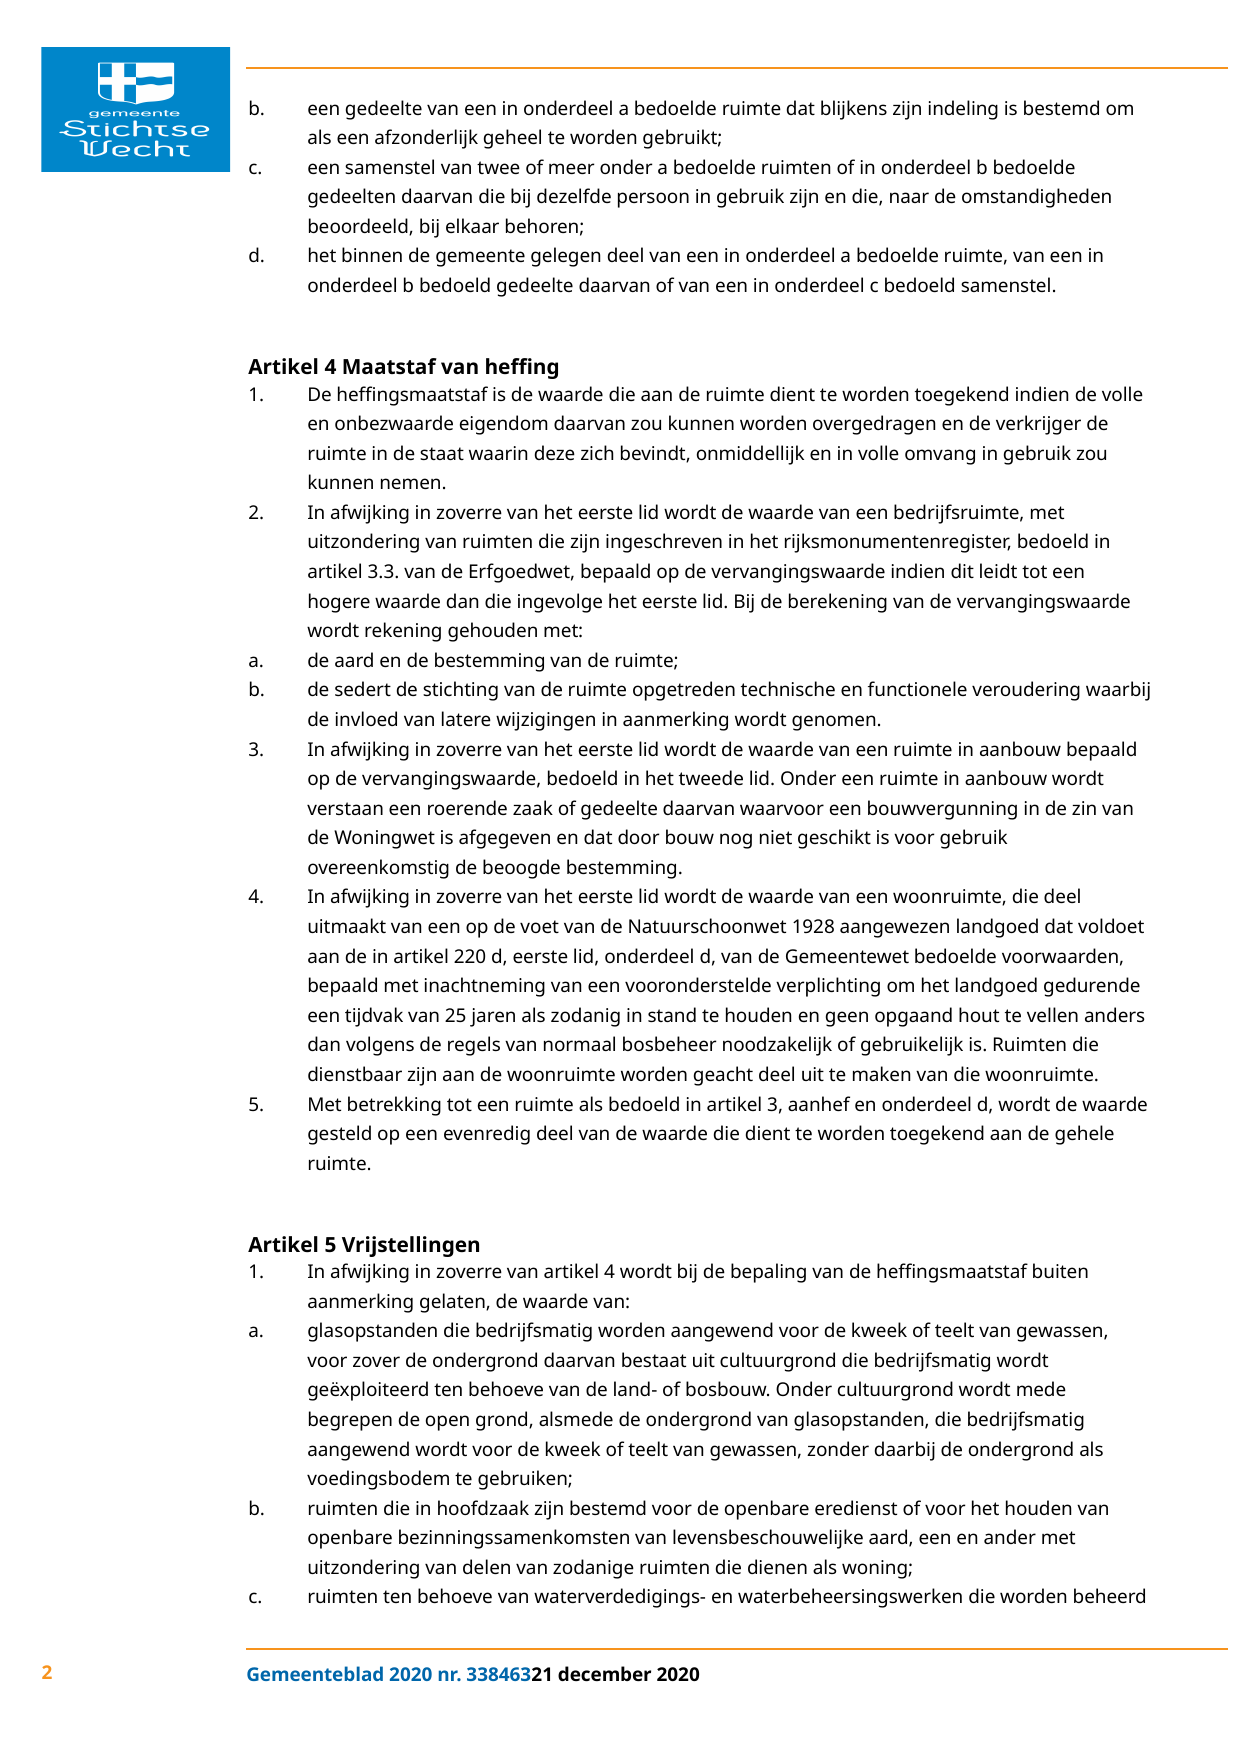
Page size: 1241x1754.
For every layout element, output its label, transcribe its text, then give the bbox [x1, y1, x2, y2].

list ruimten ten behoeve van waterverdedigings- en waterbeheersingswerken die worden beheerd [248, 1584, 1152, 1609]
list het binnen de gemeente gelegen deel van een in onderdeel a bedoelde ruimte, van een in onderdeel b bedoeld gedeelte daarvan of van een in onderdeel c bedoeld samenstel. [248, 243, 1152, 298]
list De heffingsmaatstaf is de waarde die aan de ruimte dient te worden toegekend indien de volle en onbezwaarde eigendom daarvan zou kunnen worden overgedragen en de verkrijger de ruimte in de staat waarin deze zich bevindt, onmiddellijk en in volle omvang in gebruik zou kunnen nemen. [248, 381, 1152, 495]
list In afwijking in zoverre van het eerste lid wordt de waarde van een woonruimte, die deel uitmaakt van een op de voet van de Natuurschoonwet 1928 aangewezen landgoed dat voldoet aan de in artikel 220 d, eerste lid, onderdeel d, van de Gemeentewet bedoelde voorwaarden, bepaald met inachtneming van een vooronderstelde verplichting om het landgoed gedurende een tijdvak van 25 jaren als zodanig in stand te houden en geen opgaand hout te vellen anders dan volgens de regels van normaal bosbeheer noodzakelijk of gebruikelijk is. Ruimten die dienstbaar zijn aan de woonruimte worden geacht deel uit te maken van die woonruimte. [248, 884, 1152, 1087]
list glasopstanden die bedrijfsmatig worden aangewend voor de kweek of teelt van gewassen, voor zover de ondergrond daarvan bestaat uit cultuurgrond die bedrijfsmatig wordt geëxploiteerd ten behoeve van de land- of bosbouw. Onder cultuurgrond wordt mede begrepen de open grond, alsmede de ondergrond van glasopstanden, die bedrijfsmatig aangewend wordt voor de kweek of teelt van gewassen, zonder daarbij de ondergrond als voedingsbodem te gebruiken; [248, 1317, 1152, 1491]
list In afwijking in zoverre van het eerste lid wordt de waarde van een bedrijfsruimte, met uitzondering van ruimten die zijn ingeschreven in het rijksmonumentenregister, bedoeld in artikel 3.3. van de Erfgoedwet, bepaald op de vervangingswaarde indien dit leidt tot een hogere waarde dan die ingevolge het eerste lid. Bij de berekening van de vervangingswaarde wordt rekening gehouden met: [248, 499, 1152, 643]
list In afwijking in zoverre van het eerste lid wordt de waarde van een ruimte in aanbouw bepaald op de vervangingswaarde, bedoeld in het tweede lid. Onder een ruimte in aanbouw wordt verstaan een roerende zaak of gedeelte daarvan waarvoor een bouwvergunning in de zin van de Woningwet is afgegeven en dat door bouw nog niet geschikt is voor gebruik overeenkomstig de beoogde bestemming. [248, 736, 1152, 880]
list een gedeelte van een in onderdeel a bedoelde ruimte dat blijkens zijn indeling is bestemd om als een afzonderlijk geheel te worden gebruikt; [248, 95, 1152, 150]
text Artikel 5 Vrijstellingen [248, 1230, 1152, 1258]
picture [99, 63, 135, 101]
picture [137, 63, 174, 103]
text Artikel 4 Maatstaf van heffing [248, 352, 1152, 381]
list de aard en de bestemming van de ruimte; [248, 647, 1152, 673]
list een samenstel van twee of meer onder a bedoelde ruimten of in onderdeel b bedoelde gedeelten daarvan die bij dezelfde persoon in gebruik zijn en die, naar de omstandigheden beoordeeld, bij elkaar behoren; [248, 154, 1152, 239]
list Met betrekking tot een ruimte als bedoeld in artikel 3, aanhef en onderdeel d, wordt de waarde gesteld op een evenredig deel van de waarde die dient te worden toegekend aan de gehele ruimte. [248, 1091, 1152, 1176]
list ruimten die in hoofdzaak zijn bestemd voor de openbare eredienst of voor het houden van openbare bezinningssamenkomsten van levensbeschouwelijke aard, een en ander met uitzondering van delen van zodanige ruimten die dienen als woning; [248, 1495, 1152, 1580]
list de sedert de stichting van de ruimte opgetreden technische en functionele veroudering waarbij de invloed van latere wijzigingen in aanmerking wordt genomen. [248, 677, 1152, 732]
list In afwijking in zoverre van artikel 4 wordt bij de bepaling van de heffingsmaatstaf buiten aanmerking gelaten, de waarde van: [248, 1258, 1152, 1314]
